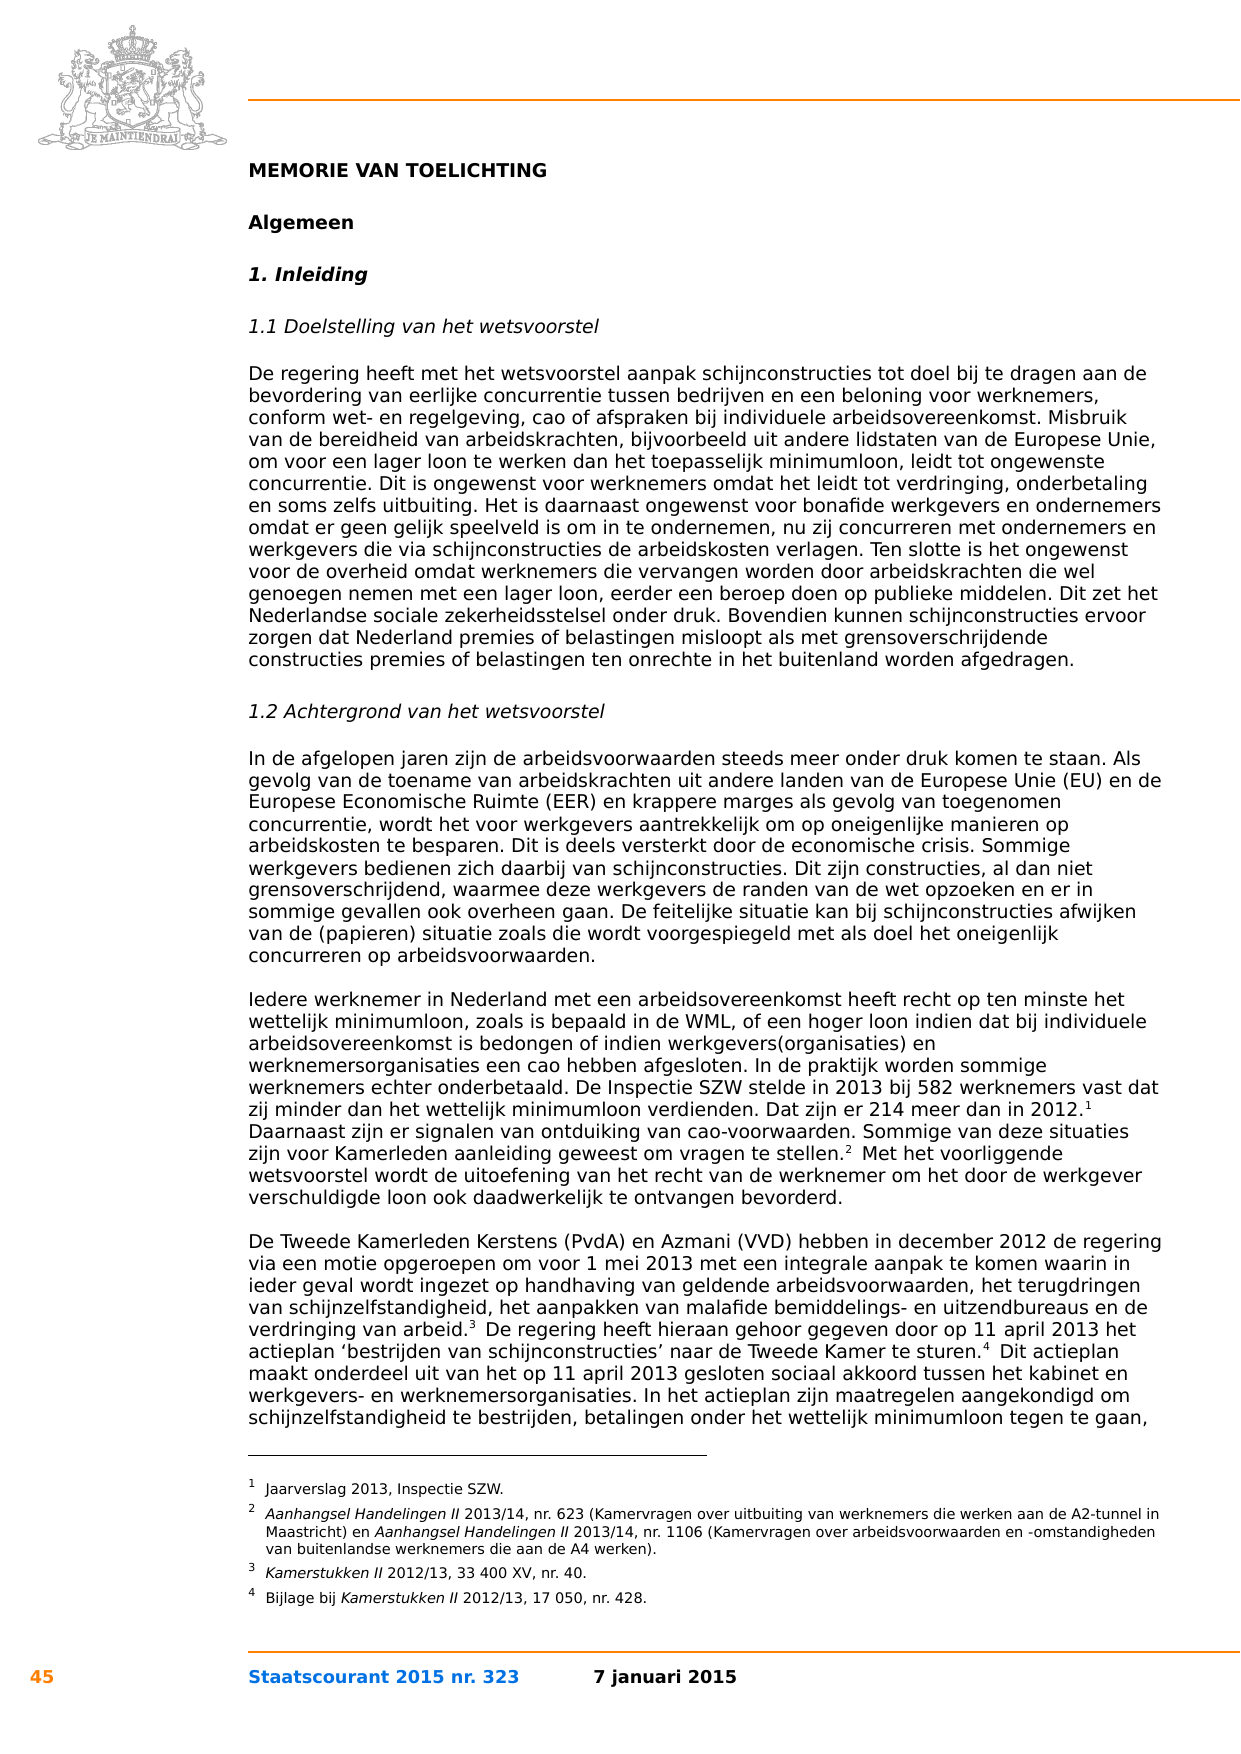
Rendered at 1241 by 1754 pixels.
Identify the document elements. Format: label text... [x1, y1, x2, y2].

text Jaarverslag 2013, Inspectie SZW. [248, 1477, 1163, 1499]
text Bijlage bij Kamerstukken II 2012/13, 17 050, nr. 428. [248, 1586, 1163, 1608]
subtitle 1.1 Doelstelling van het wetsvoorstel [248, 316, 1163, 338]
text In de afgelopen jaren zijn de arbeidsvoorwaarden steeds meer onder druk komen te staan. Als gevolg van de toename van arbeidskrachten uit andere landen van de Europese Unie (EU) en de Europese Economische Ruimte (EER) en krappere marges als gevolg van toegenomen concurrentie, wordt het voor werkgevers aantrekkelijk om op oneigenlijke manieren op arbeidskosten te besparen. Dit is deels versterkt door de economische crisis. Sommige werkgevers bedienen zich daarbij van schijnconstructies. Dit zijn constructies, al dan niet grensoverschrijdend, waarmee deze werkgevers de randen van de wet opzoeken en er in sommige gevallen ook overheen gaan. De feitelijke situatie kan bij schijnconstructies afwijken van de (papieren) situatie zoals die wordt voorgespiegeld met als doel het oneigenlijk concurreren op arbeidsvoorwaarden. [248, 747, 1163, 967]
picture [38, 25, 227, 150]
subtitle 1.2 Achtergrond van het wetsvoorstel [248, 701, 1163, 722]
text Iedere werknemer in Nederland met een arbeidsovereenkomst heeft recht op ten minste het wettelijk minimumloon, zoals is bepaald in de WML, of een hoger loon indien dat bij individuele arbeidsovereenkomst is bedongen of indien werkgevers(organisaties) en werknemersorganisaties een cao hebben afgesloten. In de praktijk worden sommige werknemers echter onderbetaald. De Inspectie SZW stelde in 2013 bij 582 werknemers vast dat zij minder dan het wettelijk minimumloon verdienden. Dat zijn er 214 meer dan in 2012. Daarnaast zijn er signalen van ontduiking van cao-voorwaarden. Sommige van deze situaties zijn voor Kamerleden aanleiding geweest om vragen te stellen. Met het voorliggende wetsvoorstel wordt de uitoefening van het recht van de werknemer om het door de werkgever verschuldigde loon ook daadwerkelijk te ontvangen bevorderd. [248, 989, 1163, 1209]
subtitle MEMORIE VAN TOELICHTING [248, 160, 1163, 182]
text De regering heeft met het wetsvoorstel aanpak schijnconstructies tot doel bij te dragen aan de bevordering van eerlijke concurrentie tussen bedrijven en een beloning voor werknemers, conform wet- en regelgeving, cao of afspraken bij individuele arbeidsovereenkomst. Misbruik van de bereidheid van arbeidskrachten, bijvoorbeeld uit andere lidstaten van de Europese Unie, om voor een lager loon te werken dan het toepasselijk minimumloon, leidt tot ongewenste concurrentie. Dit is ongewenst voor werknemers omdat het leidt tot verdringing, onderbetaling en soms zelfs uitbuiting. Het is daarnaast ongewenst voor bonafide werkgevers en ondernemers omdat er geen gelijk speelveld is om in te ondernemen, nu zij concurreren met ondernemers en werkgevers die via schijnconstructies de arbeidskosten verlagen. Ten slotte is het ongewenst voor de overheid omdat werknemers die vervangen worden door arbeidskrachten die wel genoegen nemen met een lager loon, eerder een beroep doen op publieke middelen. Dit zet het Nederlandse sociale zekerheidsstelsel onder druk. Bovendien kunnen schijnconstructies ervoor zorgen dat Nederland premies of belastingen misloopt als met grensoverschrijdende constructies premies of belastingen ten onrechte in het buitenland worden afgedragen. [248, 363, 1163, 671]
subtitle Algemeen [248, 212, 1163, 234]
text De Tweede Kamerleden Kerstens (PvdA) en Azmani (VVD) hebben in december 2012 de regering via een motie opgeroepen om voor 1 mei 2013 met een integrale aanpak te komen waarin in ieder geval wordt ingezet op handhaving van geldende arbeidsvoorwaarden, het terugdringen van schijnzelfstandigheid, het aanpakken van malafide bemiddelings- en uitzendbureaus en de verdringing van arbeid. De regering heeft hieraan gehoor gegeven door op 11 april 2013 het actieplan ‘bestrijden van schijnconstructies’ naar de Tweede Kamer te sturen. Dit actieplan maakt onderdeel uit van het op 11 april 2013 gesloten sociaal akkoord tussen het kabinet en werkgevers- en werknemersorganisaties. In het actieplan zijn maatregelen aangekondigd om schijnzelfstandigheid te bestrijden, betalingen onder het wettelijk minimumloon tegen te gaan, [248, 1231, 1163, 1429]
text Kamerstukken II 2012/13, 33 400 XV, nr. 40. [248, 1561, 1163, 1583]
text Aanhangsel Handelingen II 2013/14, nr. 623 (Kamervragen over uitbuiting van werknemers die werken aan de A2-tunnel in Maastricht) en Aanhangsel Handelingen II 2013/14, nr. 1106 (Kamervragen over arbeidsvoorwaarden en -omstandigheden van buitenlandse werknemers die aan de A4 werken). [248, 1502, 1163, 1558]
subtitle 1. Inleiding [248, 264, 1163, 286]
